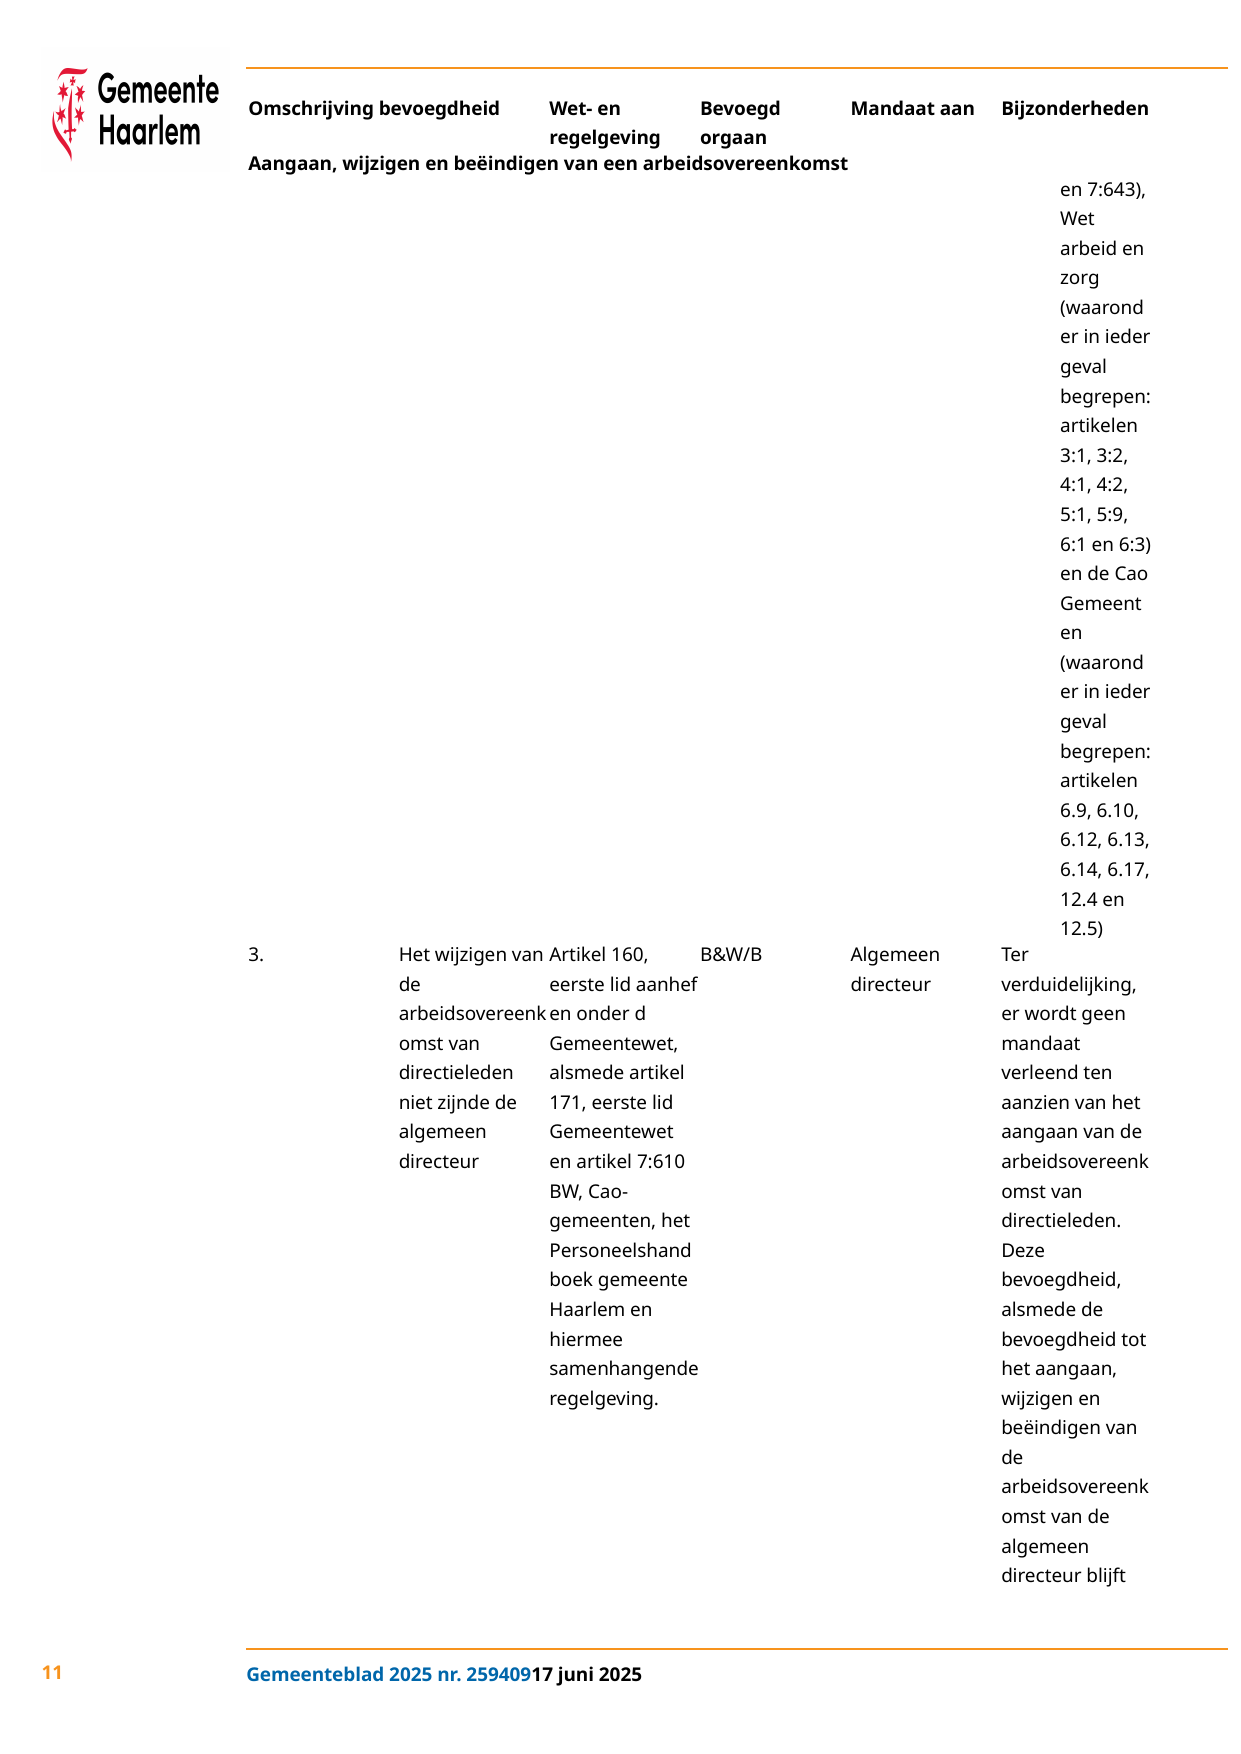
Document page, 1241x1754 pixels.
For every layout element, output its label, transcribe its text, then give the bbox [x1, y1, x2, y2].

table_cell [700, 176, 850, 941]
table_cell Algemeen directeur [850, 941, 1001, 1588]
table_header Bijzonderheden [1001, 95, 1152, 150]
table_cell [850, 176, 1001, 941]
table_cell Artikel 160, eerste lid aanhef en onder d Gemeentewet, alsmede artikel 171, eerste lid Gemeentewet en artikel 7:610 BW, Cao-gemeenten, het Personeelshandboek gemeente Haarlem en hiermee samenhangende regelgeving. [549, 941, 700, 1588]
table_cell Het wijzigen van de arbeidsovereenkomst van directieleden niet zijnde de algemeen directeur [399, 941, 549, 1588]
table_cell B&W/B [700, 941, 850, 1588]
picture [41, 47, 231, 172]
table_cell en 7:643), Wet arbeid en zorg (waaronder in ieder geval begrepen: artikelen 3:1, 3:2, 4:1, 4:2, 5:1, 5:9, 6:1 en 6:3) en de Cao Gemeenten (waaronder in ieder geval begrepen: artikelen 6.9, 6.10, 6.12, 6.13, 6.14, 6.17, 12.4 en 12.5) [1001, 176, 1152, 941]
table_cell [248, 176, 398, 941]
table_header Wet- en regelgeving [549, 95, 700, 150]
table_header Bevoegd orgaan [700, 95, 850, 150]
table_cell Aangaan, wijzigen en beëindigen van een arbeidsovereenkomst [248, 150, 1152, 176]
table_header Mandaat aan [850, 95, 1001, 150]
table_cell Ter verduidelijking, er wordt geen mandaat verleend ten aanzien van het aangaan van de arbeidsovereenkomst van directieleden. Deze bevoegdheid, alsmede de bevoegdheid tot het aangaan, wijzigen en beëindigen van de arbeidsovereenkomst van de algemeen directeur blijft [1001, 941, 1152, 1588]
table_cell 3. [248, 941, 398, 1588]
table_header Omschrijving bevoegdheid [248, 95, 549, 150]
table_cell [549, 176, 700, 941]
table_cell [399, 176, 549, 941]
